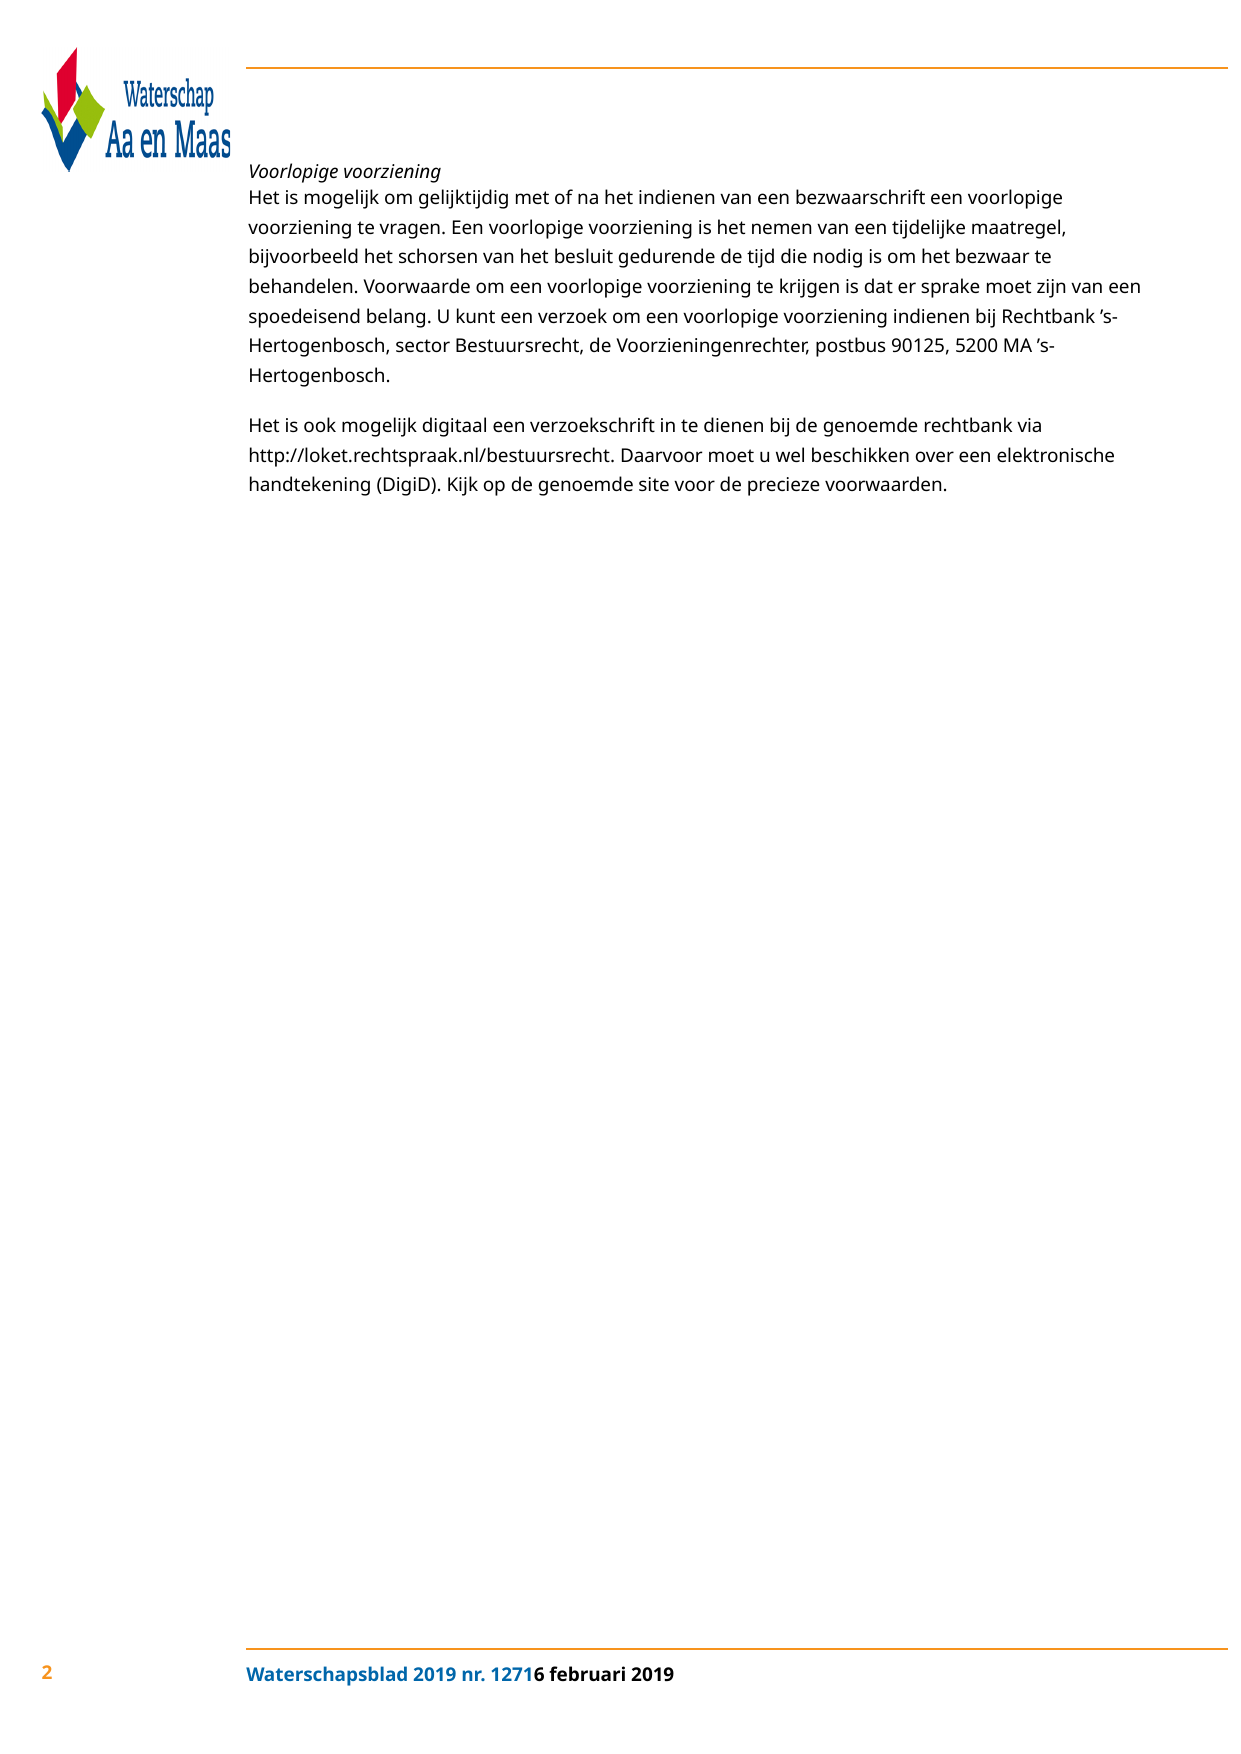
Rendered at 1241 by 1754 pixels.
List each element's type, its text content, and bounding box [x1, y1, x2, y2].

text Het is mogelijk om gelijktijdig met of na het indienen van een bezwaarschrift een voorlopige voorziening te vragen. Een voorlopige voorziening is het nemen van een tijdelijke maatregel, bijvoorbeeld het schorsen van het besluit gedurende de tijd die nodig is om het bezwaar te behandelen. Voorwaarde om een voorlopige voorziening te krijgen is dat er sprake moet zijn van een spoedeisend belang. U kunt een verzoek om een voorlopige voorziening indienen bij Rechtbank ’s-Hertogenbosch, sector Bestuursrecht, de Voorzieningenrechter, postbus 90125, 5200 MA ’s-Hertogenbosch. [248, 184, 1152, 388]
text Voorlopige voorziening [248, 159, 1152, 184]
picture [41, 47, 231, 172]
text Het is ook mogelijk digitaal een verzoekschrift in te dienen bij de genoemde rechtbank via http://loket.rechtspraak.nl/bestuursrecht. Daarvoor moet u wel beschikken over een elektronische handtekening (DigiD). Kijk op de genoemde site voor de precieze voorwaarden. [248, 412, 1152, 497]
